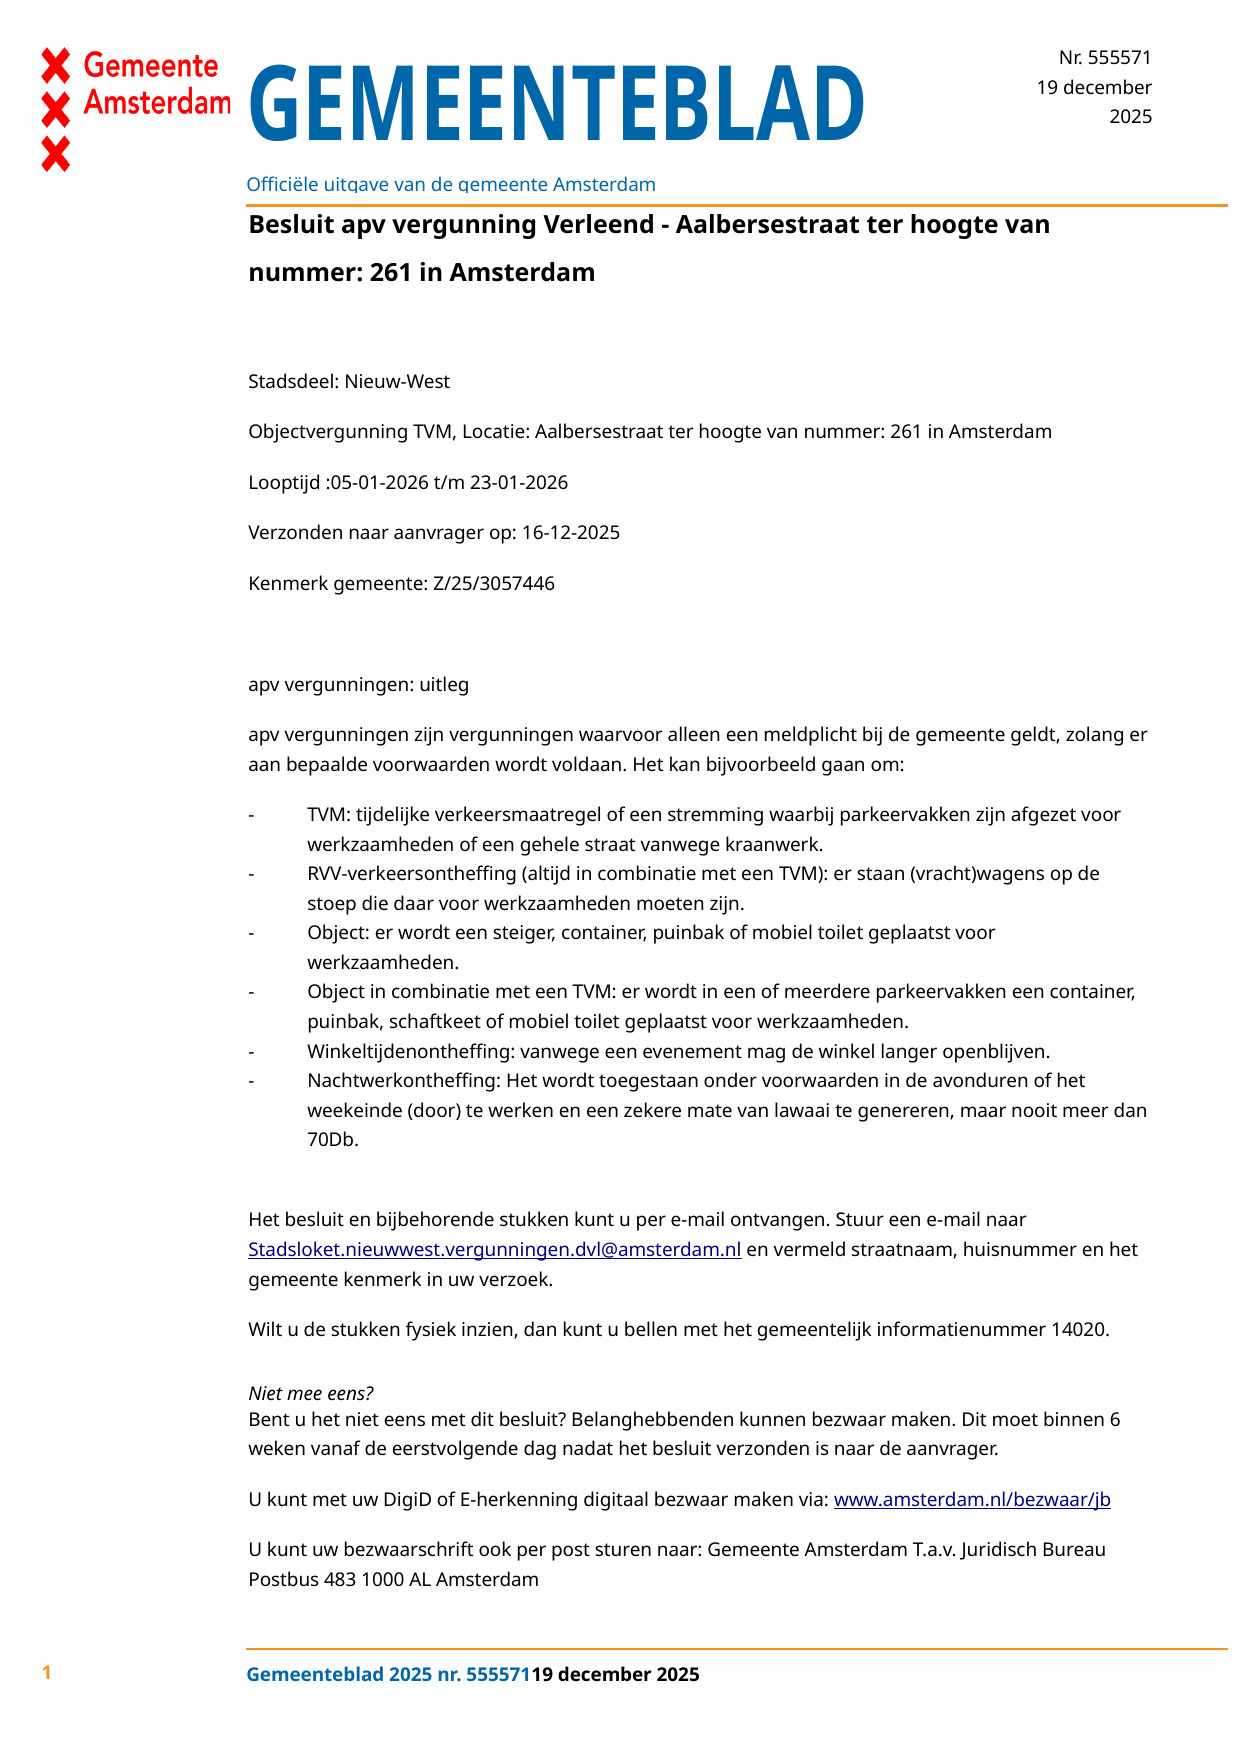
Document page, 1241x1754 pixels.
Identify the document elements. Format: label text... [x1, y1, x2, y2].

text apv vergunningen zijn vergunningen waarvoor alleen een meldplicht bij de gemeente geldt, zolang er aan bepaalde voorwaarden wordt voldaan. Het kan bijvoorbeeld gaan om: [248, 721, 1152, 777]
text Niet mee eens? [248, 1380, 1152, 1406]
text apv vergunningen: uitleg [248, 671, 1152, 697]
list Object: er wordt een steiger, container, puinbak of mobiel toilet geplaatst voor werkzaamheden. [248, 919, 1152, 975]
text Bent u het niet eens met dit besluit? Belanghebbenden kunnen bezwaar maken. Dit moet binnen 6 weken vanaf de eerstvolgende dag nadat het besluit verzonden is naar de aanvrager. [248, 1406, 1152, 1461]
text Verzonden naar aanvrager op: 16-12-2025 [248, 519, 1152, 545]
text U kunt met uw DigiD of E-herkenning digitaal bezwaar maken via: www.amsterdam.nl/bezwaar/jb [248, 1486, 1152, 1512]
text Kenmerk gemeente: Z/25/3057446 [248, 570, 1152, 596]
list TVM: tijdelijke verkeersmaatregel of een stremming waarbij parkeervakken zijn afgezet voor werkzaamheden of een gehele straat vanwege kraanwerk. [248, 801, 1152, 857]
text U kunt uw bezwaarschrift ook per post sturen naar: Gemeente Amsterdam T.a.v. Juridisch Bureau Postbus 483 1000 AL Amsterdam [248, 1536, 1152, 1592]
list Nachtwerkontheffing: Het wordt toegestaan onder voorwaarden in de avonduren of het weekeinde (door) te werken en een zekere mate van lawaai te genereren, maar nooit meer dan 70Db. [248, 1067, 1152, 1152]
list Object in combinatie met een TVM: er wordt in een of meerdere parkeervakken een container, puinbak, schaftkeet of mobiel toilet geplaatst voor werkzaamheden. [248, 979, 1152, 1034]
text Looptijd :05-01-2026 t/m 23-01-2026 [248, 469, 1152, 495]
list RVV-verkeersontheffing (altijd in combinatie met een TVM): er staan (vracht)wagens op de stoep die daar voor werkzaamheden moeten zijn. [248, 860, 1152, 916]
picture [41, 47, 231, 172]
text Stadsdeel: Nieuw-West [248, 368, 1152, 394]
list Winkeltijdenontheffing: vanwege een evenement mag de winkel langer openblijven. [248, 1038, 1152, 1064]
text Het besluit en bijbehorende stukken kunt u per e-mail ontvangen. Stuur een e-mail naar Stadsloket.nieuwwest.vergunningen.dvl@amsterdam.nl en vermeld straatnaam, huisnummer en het gemeente kenmerk in uw verzoek. [248, 1207, 1152, 1292]
text Wilt u de stukken fysiek inzien, dan kunt u bellen met het gemeentelijk informatienummer 14020. [248, 1316, 1152, 1342]
text Besluit apv vergunning Verleend - Aalbersestraat ter hoogte van nummer: 261 in Amsterdam [248, 207, 1152, 288]
text Objectvergunning TVM, Locatie: Aalbersestraat ter hoogte van nummer: 261 in Amsterdam [248, 419, 1152, 444]
